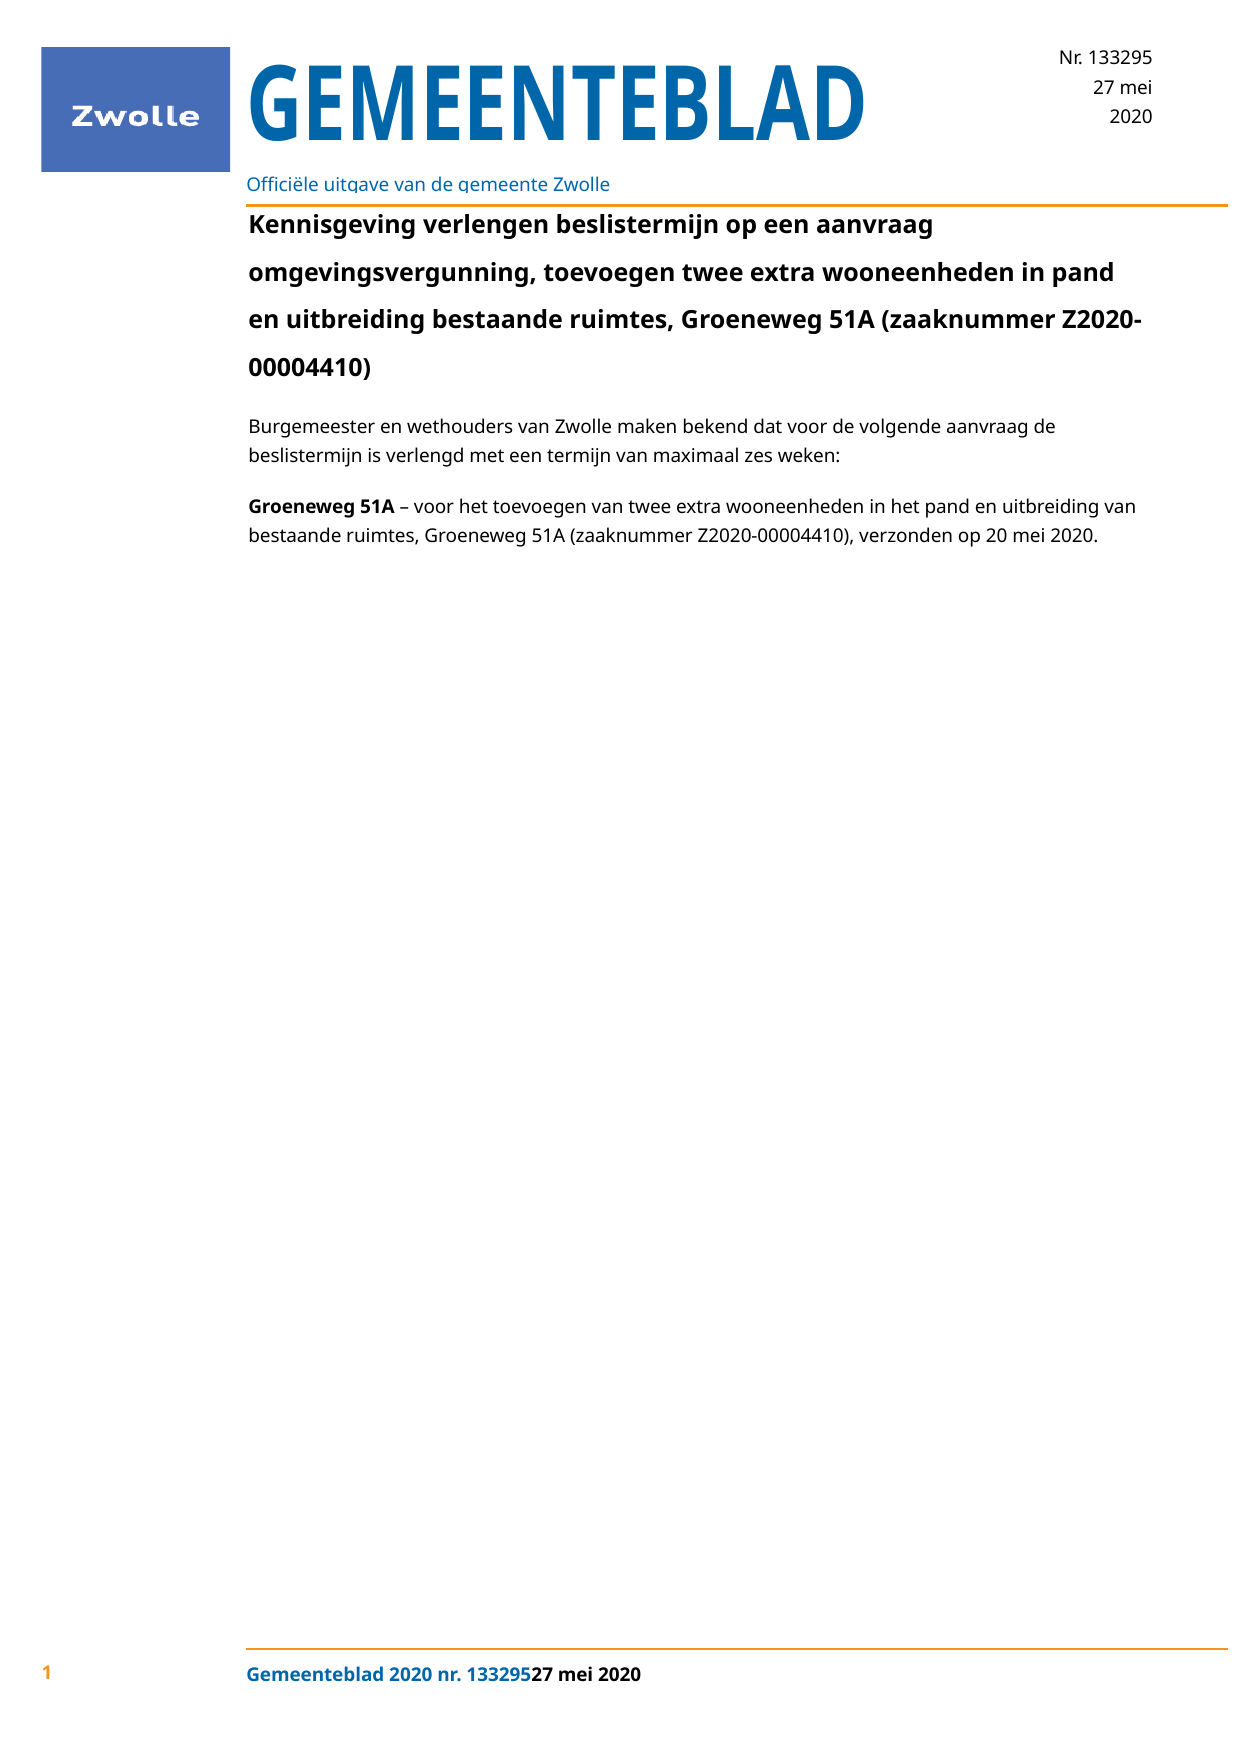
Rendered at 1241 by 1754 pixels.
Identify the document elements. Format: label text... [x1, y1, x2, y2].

text Burgemeester en wethouders van Zwolle maken bekend dat voor de volgende aanvraag de beslistermijn is verlengd met een termijn van maximaal zes weken: [248, 413, 1152, 468]
text Kennisgeving verlengen beslistermijn op een aanvraag omgevingsvergunning, toevoegen twee extra wooneenheden in pand en uitbreiding bestaande ruimtes, Groeneweg 51A (zaaknummer Z2020-00004410) [248, 207, 1152, 384]
picture [41, 47, 231, 172]
text Groeneweg 51A – voor het toevoegen van twee extra wooneenheden in het pand en uitbreiding van bestaande ruimtes, Groeneweg 51A (zaaknummer Z2020-00004410), verzonden op 20 mei 2020. [248, 493, 1152, 548]
